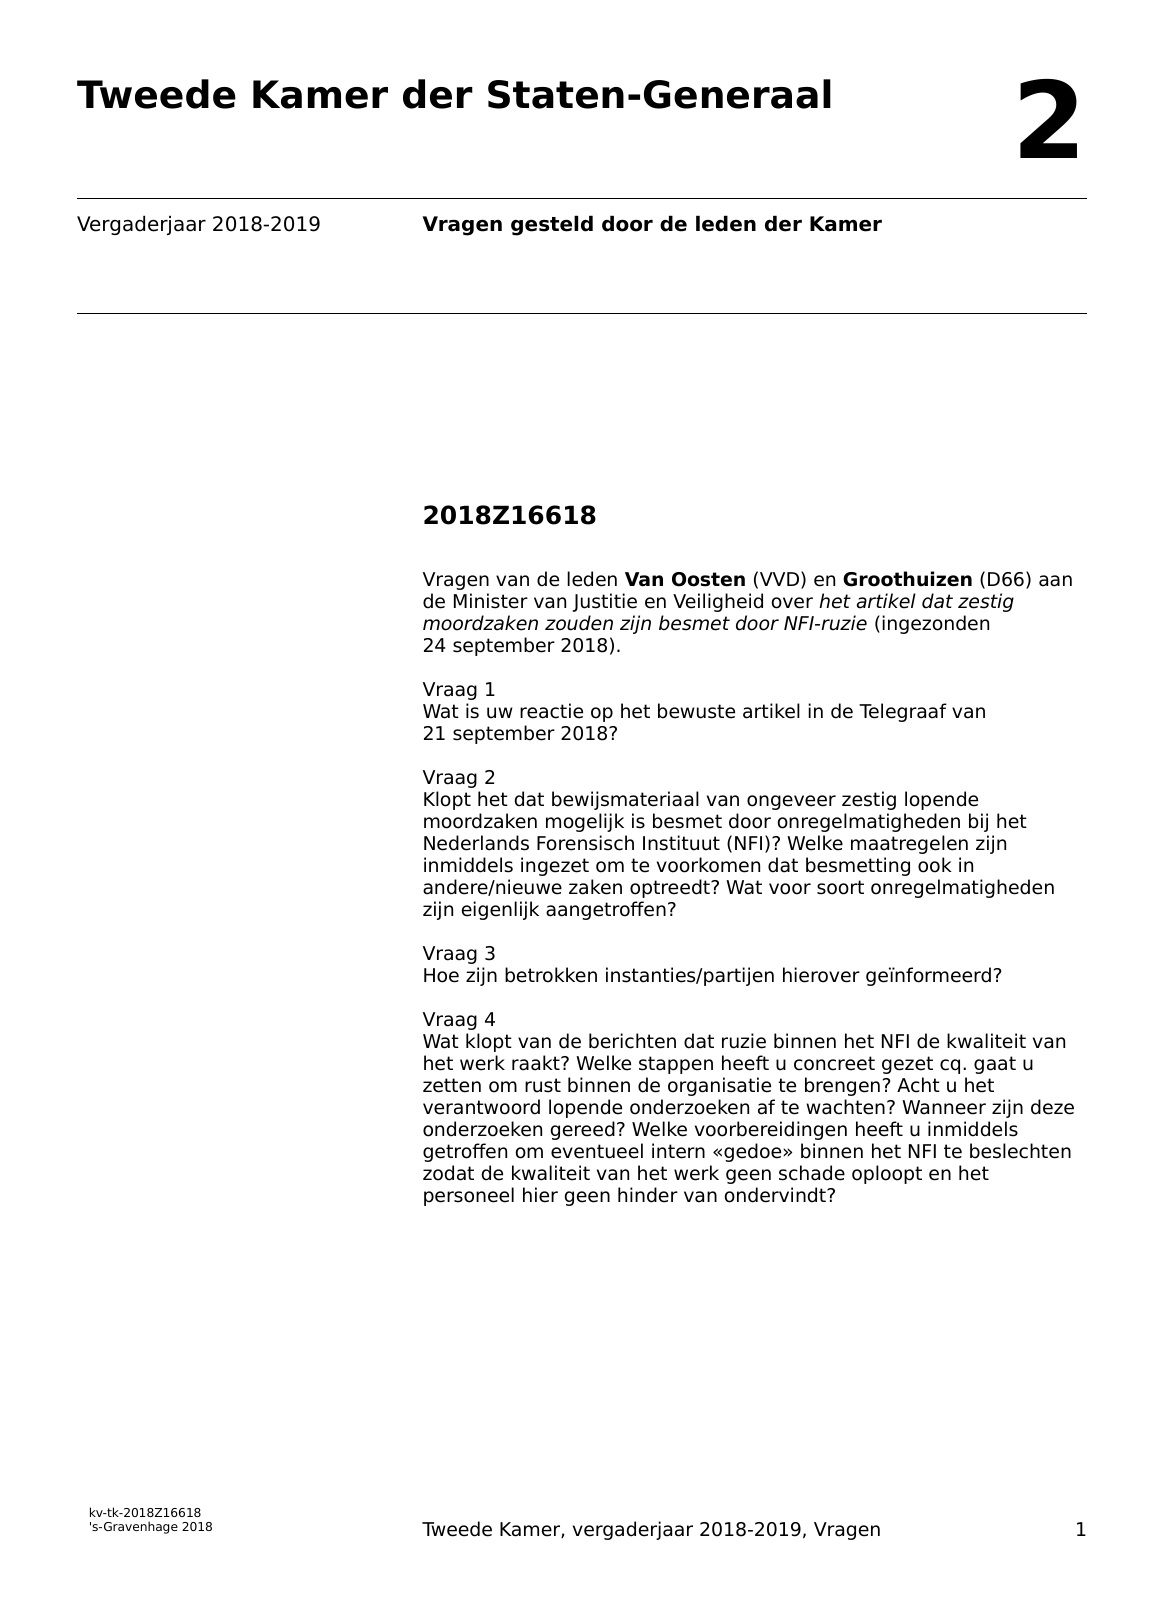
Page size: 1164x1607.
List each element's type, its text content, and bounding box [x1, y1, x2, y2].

text 2018Z16618 [422, 501, 1087, 531]
text 's-Gravenhage 2018 [88, 1520, 323, 1534]
text Wat is uw reactie op het bewuste artikel in de Telegraaf van 21 september 2018? [422, 701, 1087, 745]
table_header Tweede Kamer der Staten-Generaal [77, 59, 886, 198]
text Vraag 2 [422, 767, 1087, 789]
text Vraag 1 [422, 679, 1087, 701]
table_header 2 [886, 59, 1087, 198]
text Vraag 4 [422, 1009, 1087, 1031]
text Vraag 3 [422, 943, 1087, 965]
text Wat klopt van de berichten dat ruzie binnen het NFI de kwaliteit van het werk raakt? Welke stappen heeft u concreet gezet cq. gaat u zetten om rust binnen de organisatie te brengen? Acht u het verantwoord lopende onderzoeken af te wachten? Wanneer zijn deze onderzoeken gereed? Welke voorbereidingen heeft u inmiddels getroffen om eventueel intern «gedoe» binnen het NFI te beslechten zodat de kwaliteit van het werk geen schade oploopt en het personeel hier geen hinder van ondervindt? [422, 1031, 1087, 1207]
text Hoe zijn betrokken instanties/partijen hierover geïnformeerd? [422, 965, 1087, 987]
table_cell Vragen gesteld door de leden der Kamer [422, 199, 1087, 313]
text kv-tk-2018Z16618 [88, 1506, 323, 1520]
table_cell Vergaderjaar 2018-2019 [77, 199, 422, 313]
text Klopt het dat bewijsmateriaal van ongeveer zestig lopende moordzaken mogelijk is besmet door onregelmatigheden bij het Nederlands Forensisch Instituut (NFI)? Welke maatregelen zijn inmiddels ingezet om te voorkomen dat besmetting ook in andere/nieuwe zaken optreedt? Wat voor soort onregelmatigheden zijn eigenlijk aangetroffen? [422, 789, 1087, 921]
text Vragen van de leden Van Oosten (VVD) en Groothuizen (D66) aan de Minister van Justitie en Veiligheid over het artikel dat zestig moordzaken zouden zijn besmet door NFI-ruzie (ingezonden 24 september 2018). [422, 569, 1087, 657]
